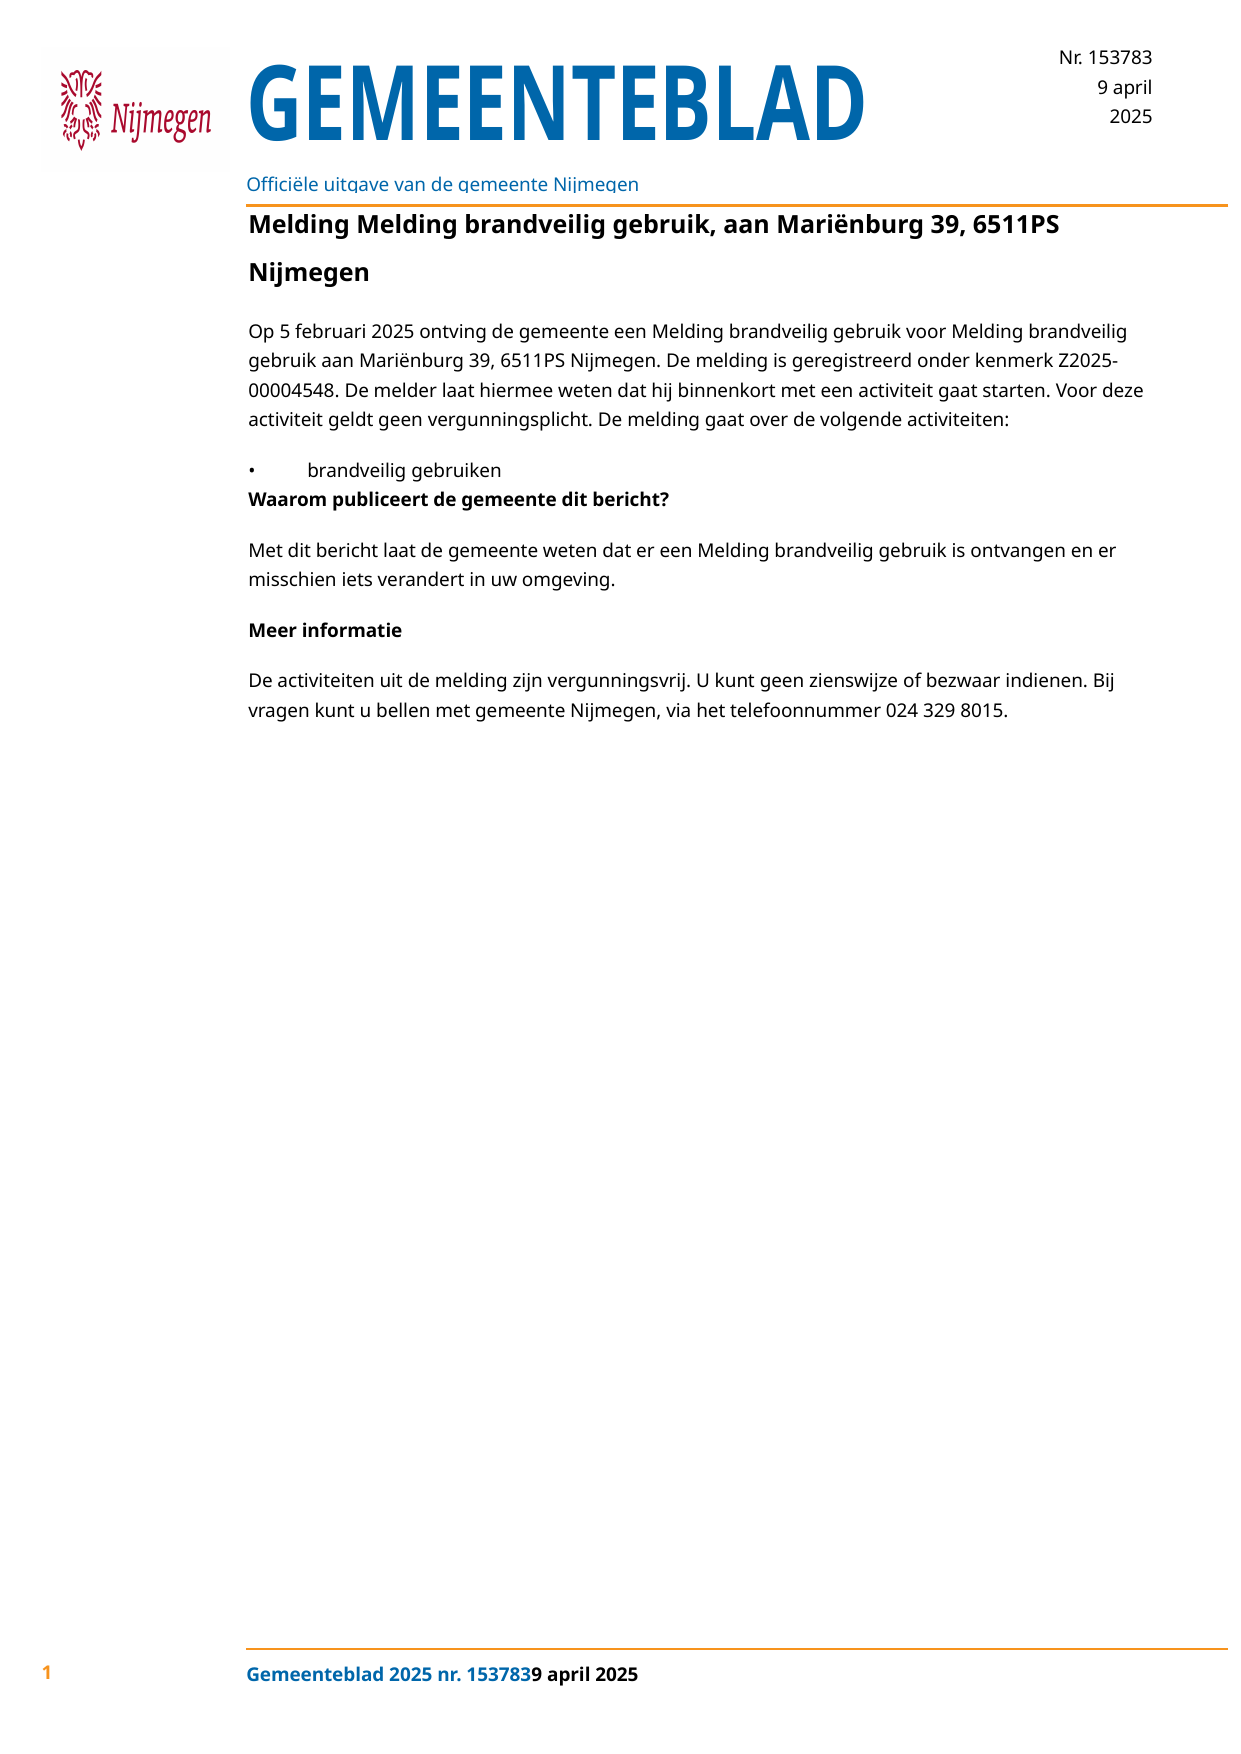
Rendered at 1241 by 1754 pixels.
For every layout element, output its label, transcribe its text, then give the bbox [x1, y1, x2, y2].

text Melding Melding brandveilig gebruik, aan Mariënburg 39, 6511PS Nijmegen [248, 207, 1152, 288]
list brandveilig gebruiken [248, 457, 1152, 483]
text De activiteiten uit de melding zijn vergunningsvrij. U kunt geen zienswijze of bezwaar indienen. Bij vragen kunt u bellen met gemeente Nijmegen, via het telefoonnummer 024 329 8015. [248, 667, 1152, 723]
text Op 5 februari 2025 ontving de gemeente een Melding brandveilig gebruik voor Melding brandveilig gebruik aan Mariënburg 39, 6511PS Nijmegen. De melding is geregistreerd onder kenmerk Z2025-00004548. De melder laat hiermee weten dat hij binnenkort met een activiteit gaat starten. Voor deze activiteit geldt geen vergunningsplicht. De melding gaat over de volgende activiteiten: [248, 318, 1152, 432]
text Met dit bericht laat de gemeente weten dat er een Melding brandveilig gebruik is ontvangen en er misschien iets verandert in uw omgeving. [248, 537, 1152, 592]
text Meer informatie [248, 617, 1152, 643]
picture [41, 47, 231, 172]
text Waarom publiceert de gemeente dit bericht? [248, 487, 1152, 512]
